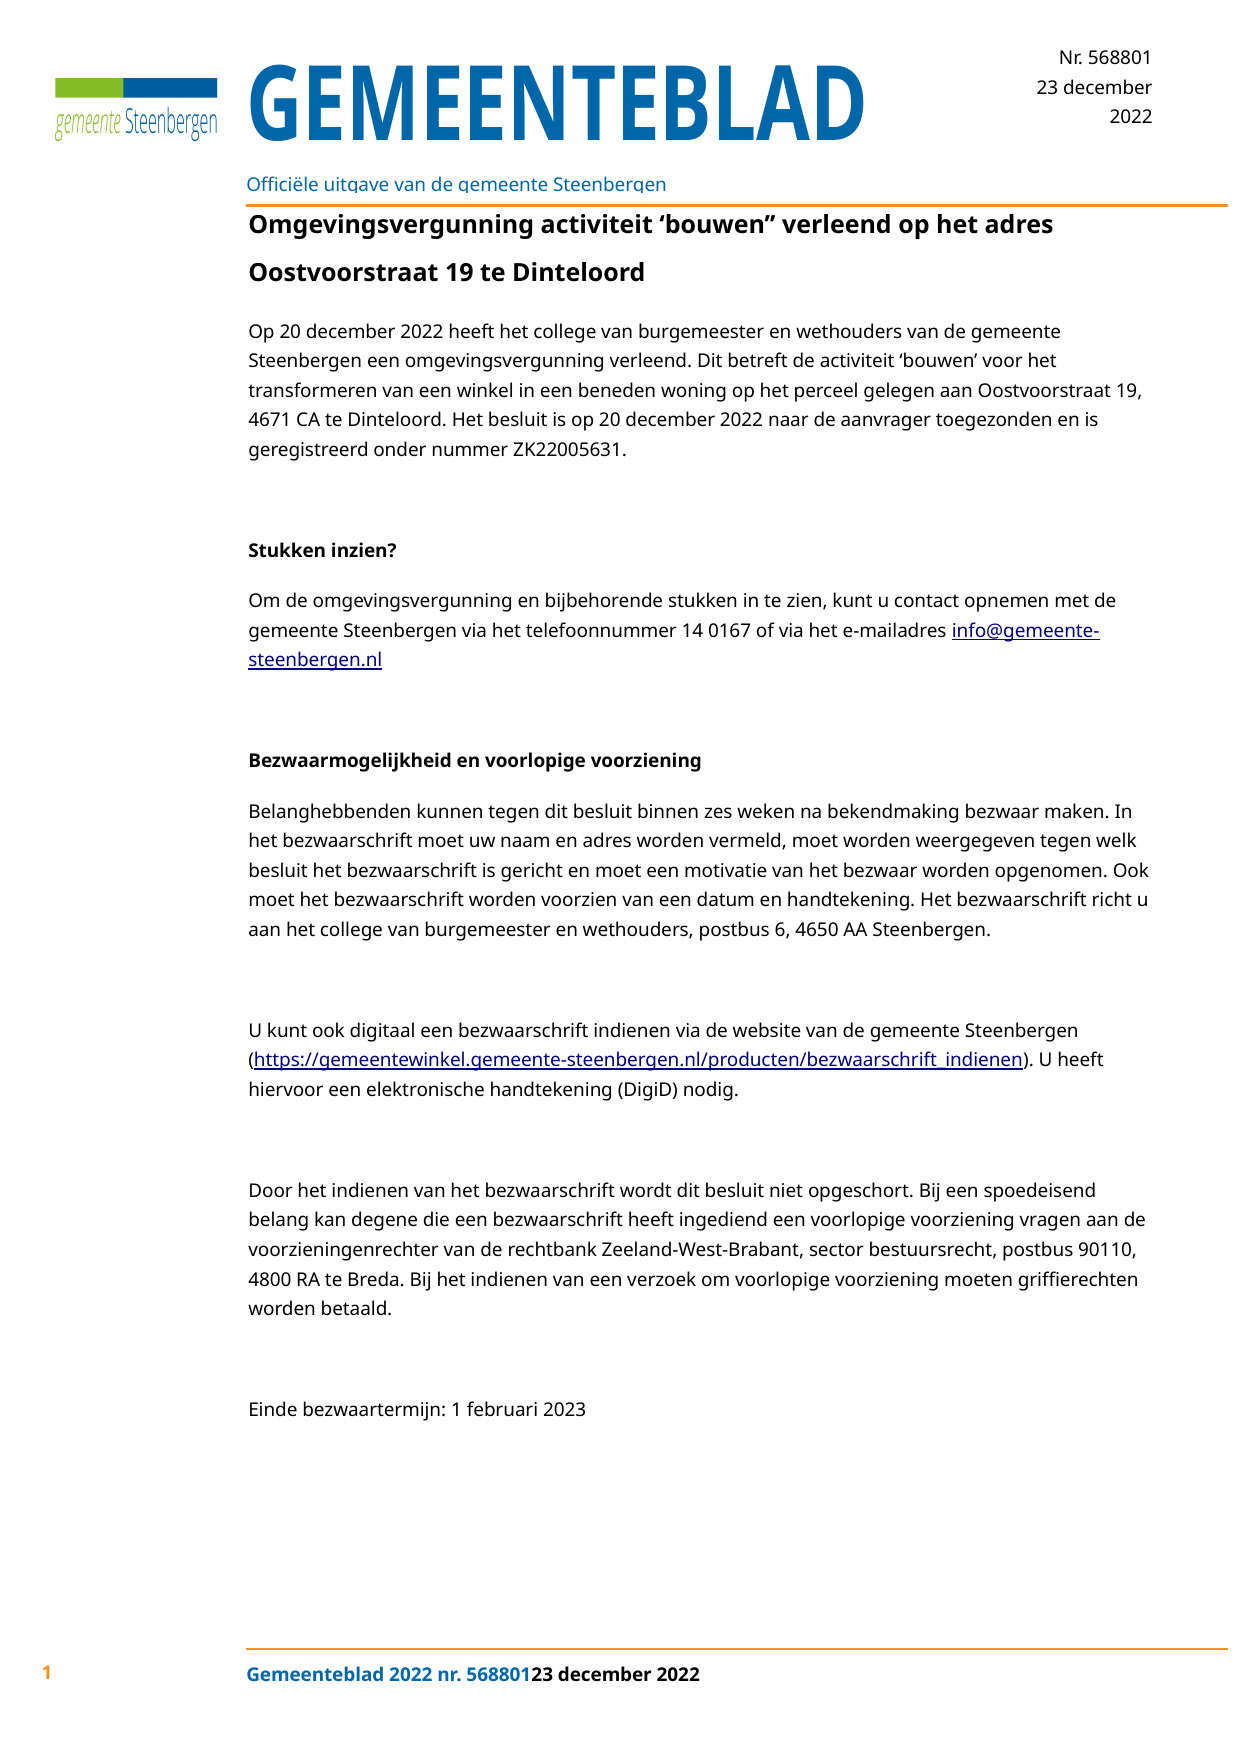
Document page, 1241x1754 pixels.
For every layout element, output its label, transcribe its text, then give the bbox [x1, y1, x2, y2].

text Omgevingsvergunning activiteit ‘bouwen’’ verleend op het adres Oostvoorstraat 19 te Dinteloord [248, 207, 1152, 288]
text Belanghebbenden kunnen tegen dit besluit binnen zes weken na bekendmaking bezwaar maken. In het bezwaarschrift moet uw naam en adres worden vermeld, moet worden weergegeven tegen welk besluit het bezwaarschrift is gericht en moet een motivatie van het bezwaar worden opgenomen. Ook moet het bezwaarschrift worden voorzien van een datum en handtekening. Het bezwaarschrift richt u aan het college van burgemeester en wethouders, postbus 6, 4650 AA Steenbergen. [248, 798, 1152, 942]
text Op 20 december 2022 heeft het college van burgemeester en wethouders van de gemeente Steenbergen een omgevingsvergunning verleend. Dit betreft de activiteit ‘bouwen’ voor het transformeren van een winkel in een beneden woning op het perceel gelegen aan Oostvoorstraat 19, 4671 CA te Dinteloord. Het besluit is op 20 december 2022 naar de aanvrager toegezonden en is geregistreerd onder nummer ZK22005631. [248, 318, 1152, 462]
picture [41, 47, 231, 172]
text Om de omgevingsvergunning en bijbehorende stukken in te zien, kunt u contact opnemen met de gemeente Steenbergen via het telefoonnummer 14 0167 of via het e-mailadres info@gemeente-steenbergen.nl [248, 587, 1152, 672]
text Door het indienen van het bezwaarschrift wordt dit besluit niet opgeschort. Bij een spoedeisend belang kan degene die een bezwaarschrift heeft ingediend een voorlopige voorziening vragen aan de voorzieningenrechter van de rechtbank Zeeland-West-Brabant, sector bestuursrecht, postbus 90110, 4800 RA te Breda. Bij het indienen van een verzoek om voorlopige voorziening moeten griffierechten worden betaald. [248, 1177, 1152, 1321]
text Einde bezwaartermijn: 1 februari 2023 [248, 1396, 1152, 1422]
text U kunt ook digitaal een bezwaarschrift indienen via de website van de gemeente Steenbergen (https://gemeentewinkel.gemeente-steenbergen.nl/producten/bezwaarschrift_indienen). U heeft hiervoor een elektronische handtekening (DigiD) nodig. [248, 1017, 1152, 1102]
text Bezwaarmogelijkheid en voorlopige voorziening [248, 747, 1152, 773]
text Stukken inzien? [248, 537, 1152, 563]
